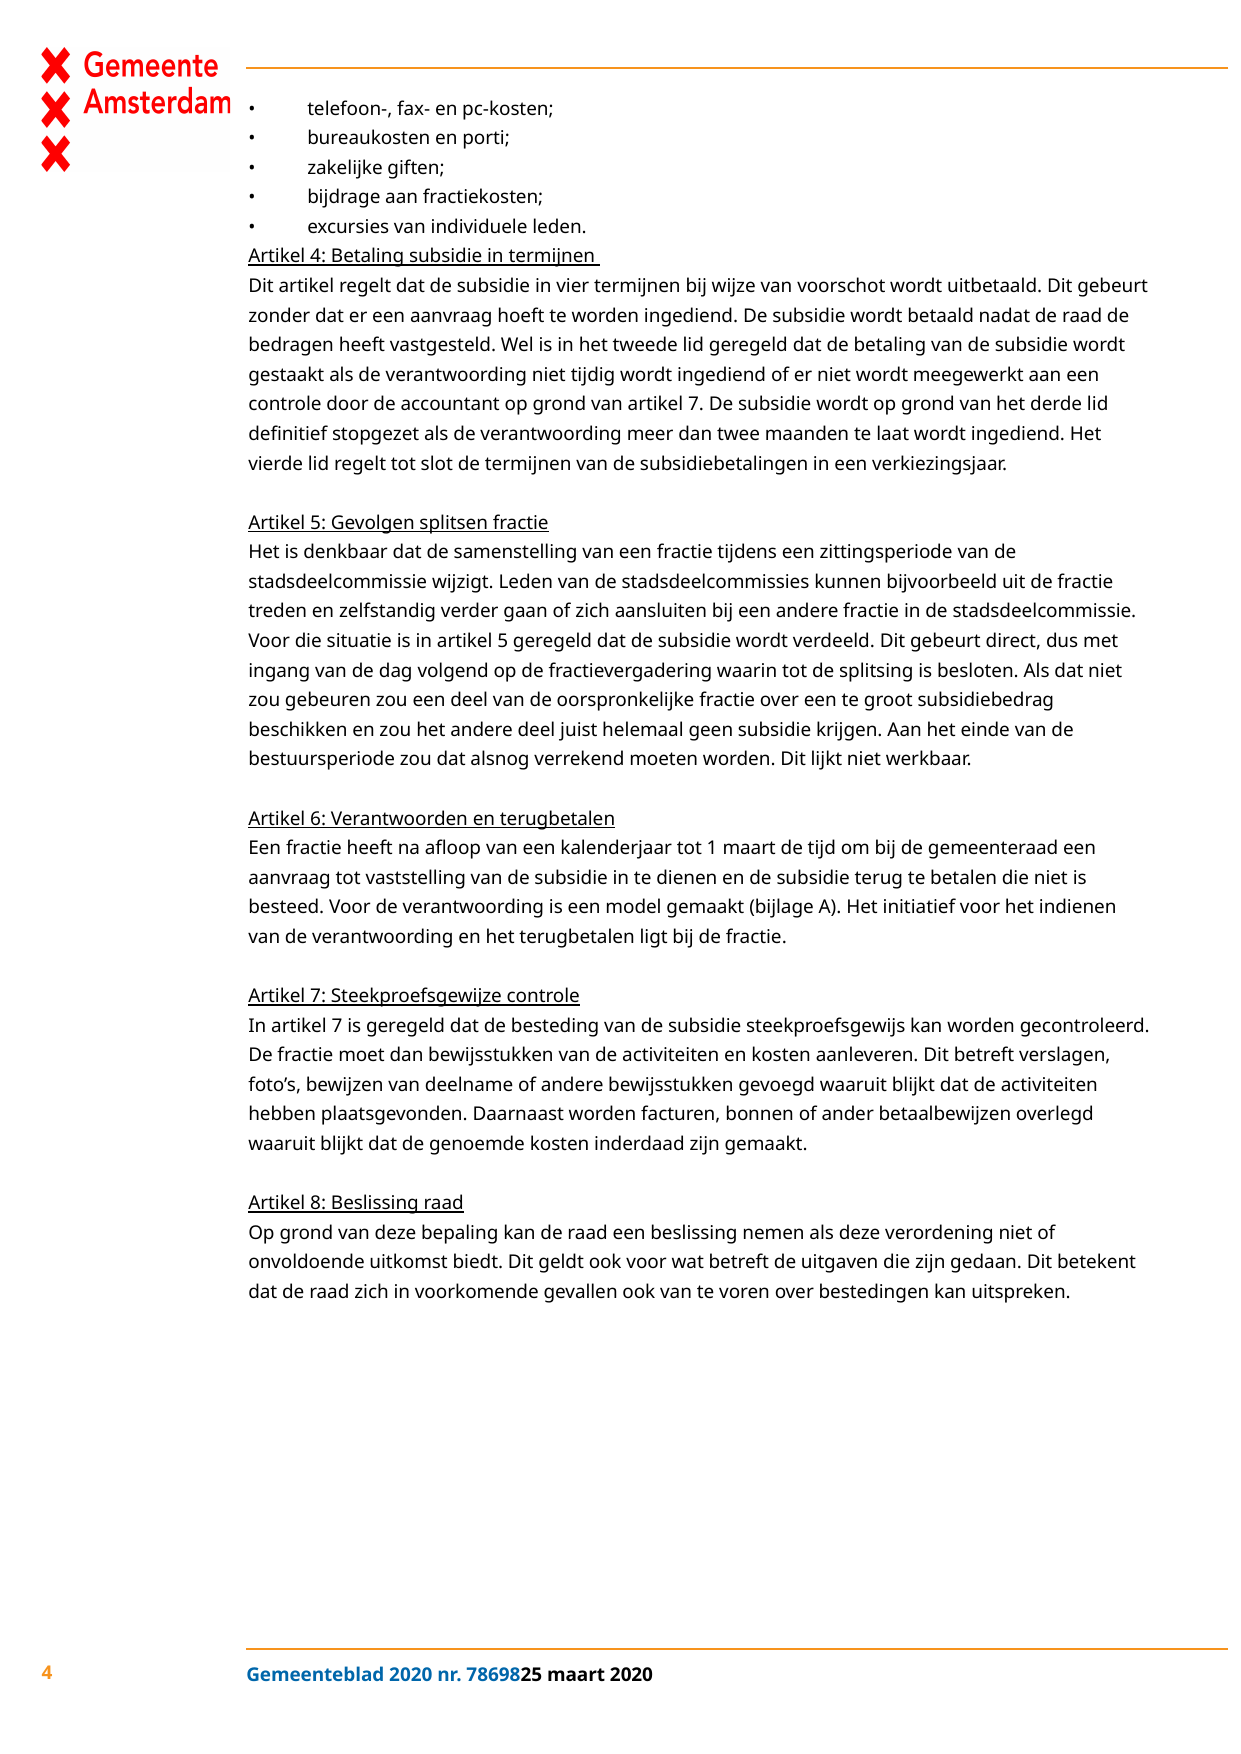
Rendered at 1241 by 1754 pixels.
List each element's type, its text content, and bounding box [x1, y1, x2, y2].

text In artikel 7 is geregeld dat de besteding van de subsidie steekproefsgewijs kan worden gecontroleerd. De fractie moet dan bewijsstukken van de activiteiten en kosten aanleveren. Dit betreft verslagen, foto’s, bewijzen van deelname of andere bewijsstukken gevoegd waaruit blijkt dat de activiteiten hebben plaatsgevonden. Daarnaast worden facturen, bonnen of ander betaalbewijzen overlegd waaruit blijkt dat de genoemde kosten inderdaad zijn gemaakt. [248, 1012, 1152, 1156]
text Het is denkbaar dat de samenstelling van een fractie tijdens een zittingsperiode van de stadsdeelcommissie wijzigt. Leden van de stadsdeelcommissies kunnen bijvoorbeeld uit de fractie treden en zelfstandig verder gaan of zich aansluiten bij een andere fractie in de stadsdeelcommissie. Voor die situatie is in artikel 5 geregeld dat de subsidie wordt verdeeld. Dit gebeurt direct, dus met ingang van de dag volgend op de fractievergadering waarin tot de splitsing is besloten. Als dat niet zou gebeuren zou een deel van de oorspronkelijke fractie over een te groot subsidiebedrag beschikken en zou het andere deel juist helemaal geen subsidie krijgen. Aan het einde van de bestuursperiode zou dat alsnog verrekend moeten worden. Dit lijkt niet werkbaar. [248, 538, 1152, 771]
text Artikel 5: Gevolgen splitsen fractie [248, 509, 1152, 535]
text Artikel 4: Betaling subsidie in termijnen [248, 243, 1152, 268]
text Artikel 8: Beslissing raad [248, 1189, 1152, 1215]
picture [41, 47, 231, 172]
text Een fractie heeft na afloop van een kalenderjaar tot 1 maart de tijd om bij de gemeenteraad een aanvraag tot vaststelling van de subsidie in te dienen en de subsidie terug te betalen die niet is besteed. Voor de verantwoording is een model gemaakt (bijlage A). Het initiatief voor het indienen van de verantwoording en het terugbetalen ligt bij de fractie. [248, 834, 1152, 949]
list bijdrage aan fractiekosten; [248, 183, 1152, 209]
list zakelijke giften; [248, 154, 1152, 180]
text Dit artikel regelt dat de subsidie in vier termijnen bij wijze van voorschot wordt uitbetaald. Dit gebeurt zonder dat er een aanvraag hoeft te worden ingediend. De subsidie wordt betaald nadat de raad de bedragen heeft vastgesteld. Wel is in het tweede lid geregeld dat de betaling van de subsidie wordt gestaakt als de verantwoording niet tijdig wordt ingediend of er niet wordt meegewerkt aan een controle door de accountant op grond van artikel 7. De subsidie wordt op grond van het derde lid definitief stopgezet als de verantwoording meer dan twee maanden te laat wordt ingediend. Het vierde lid regelt tot slot de termijnen van de subsidiebetalingen in een verkiezingsjaar. [248, 272, 1152, 476]
list excursies van individuele leden. [248, 213, 1152, 239]
list telefoon-, fax- en pc-kosten; [248, 95, 1152, 121]
text Artikel 6: Verantwoorden en terugbetalen [248, 805, 1152, 831]
text Artikel 7: Steekproefsgewijze controle [248, 982, 1152, 1008]
list bureaukosten en porti; [248, 124, 1152, 150]
text Op grond van deze bepaling kan de raad een beslissing nemen als deze verordening niet of onvoldoende uitkomst biedt. Dit geldt ook voor wat betreft de uitgaven die zijn gedaan. Dit betekent dat de raad zich in voorkomende gevallen ook van te voren over bestedingen kan uitspreken. [248, 1219, 1152, 1304]
